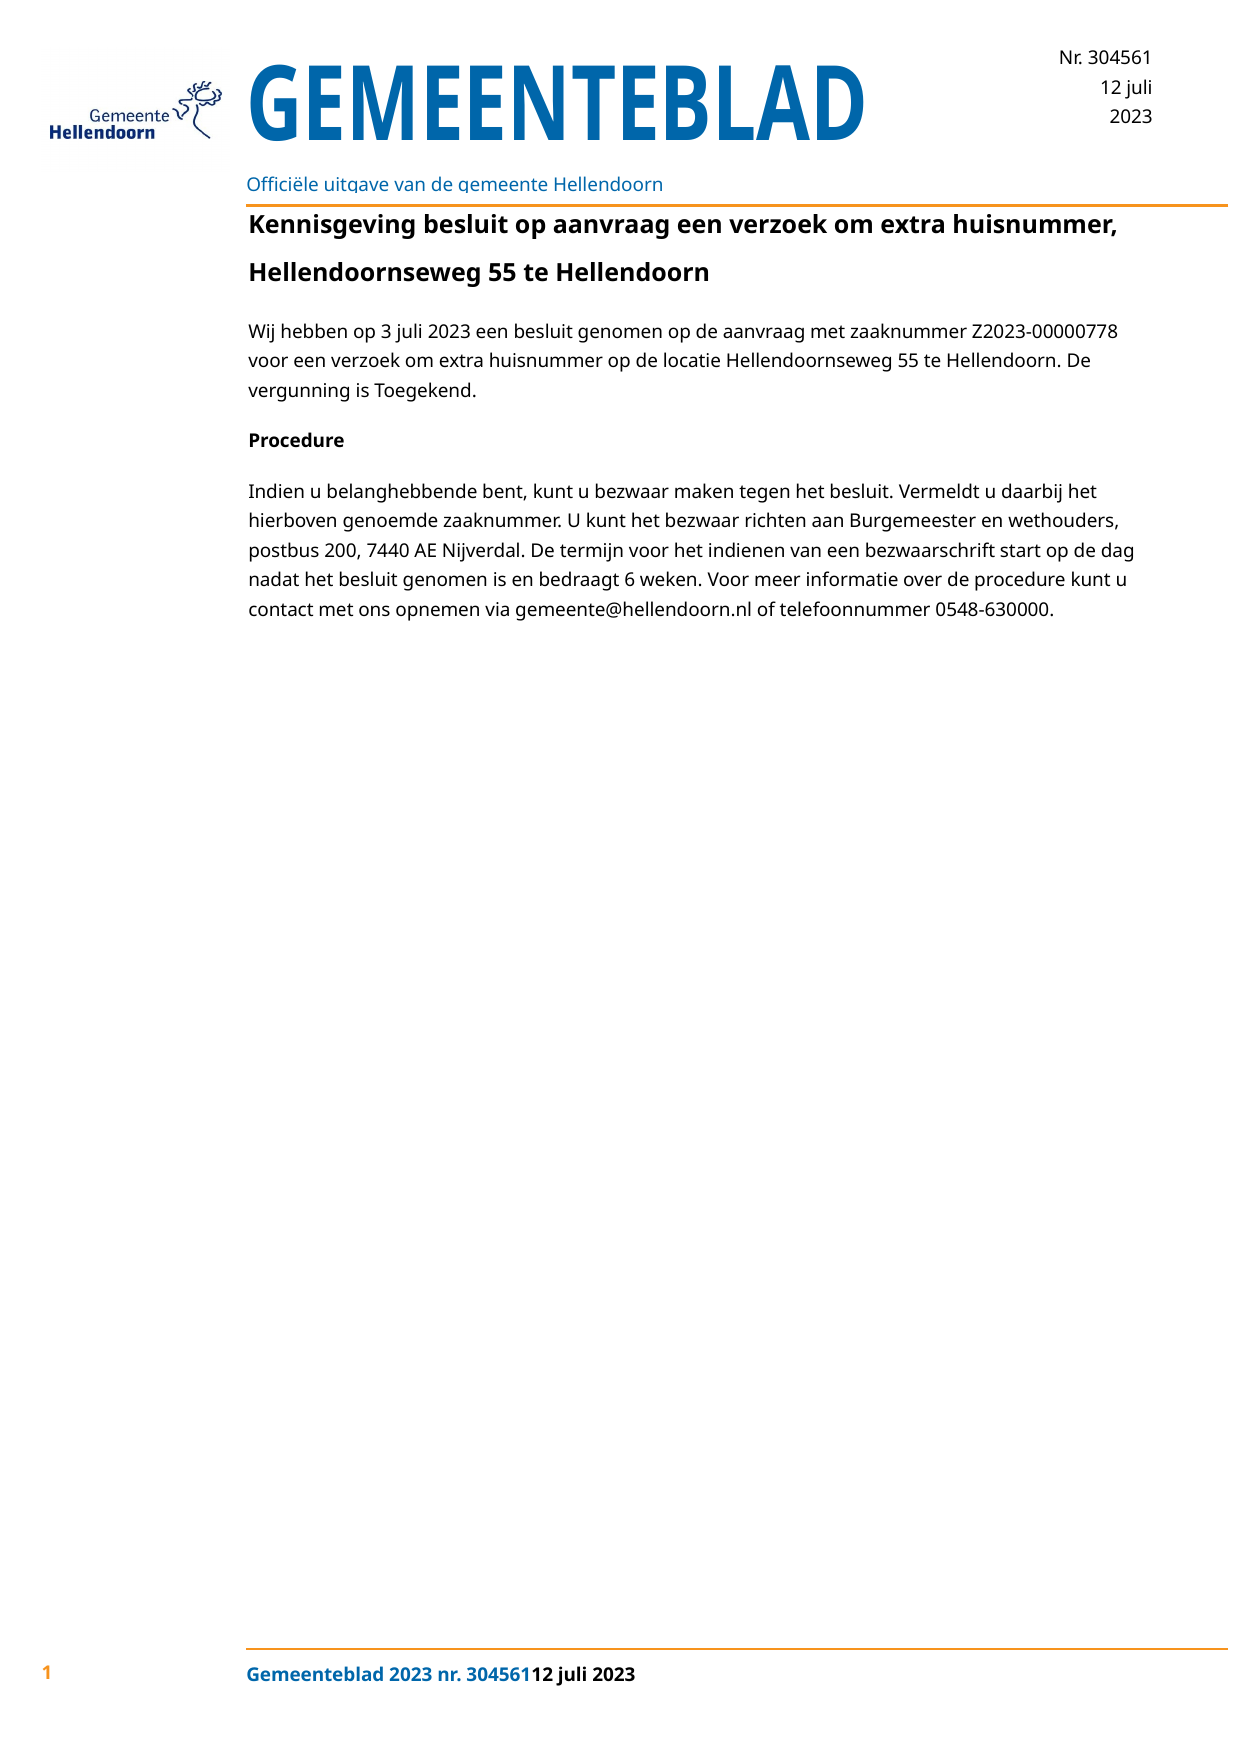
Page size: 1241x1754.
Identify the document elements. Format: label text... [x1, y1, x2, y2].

text Kennisgeving besluit op aanvraag een verzoek om extra huisnummer, Hellendoornseweg 55 te Hellendoorn [248, 207, 1152, 288]
text Indien u belanghebbende bent, kunt u bezwaar maken tegen het besluit. Vermeldt u daarbij het hierboven genoemde zaaknummer. U kunt het bezwaar richten aan Burgemeester en wethouders, postbus 200, 7440 AE Nijverdal. De termijn voor het indienen van een bezwaarschrift start op de dag nadat het besluit genomen is en bedraagt 6 weken. Voor meer informatie over de procedure kunt u contact met ons opnemen via gemeente@hellendoorn.nl of telefoonnummer 0548-630000. [248, 478, 1152, 622]
text Procedure [248, 427, 1152, 453]
picture [41, 47, 231, 172]
text Wij hebben op 3 juli 2023 een besluit genomen op de aanvraag met zaaknummer Z2023-00000778 voor een verzoek om extra huisnummer op de locatie Hellendoornseweg 55 te Hellendoorn. De vergunning is Toegekend. [248, 318, 1152, 403]
